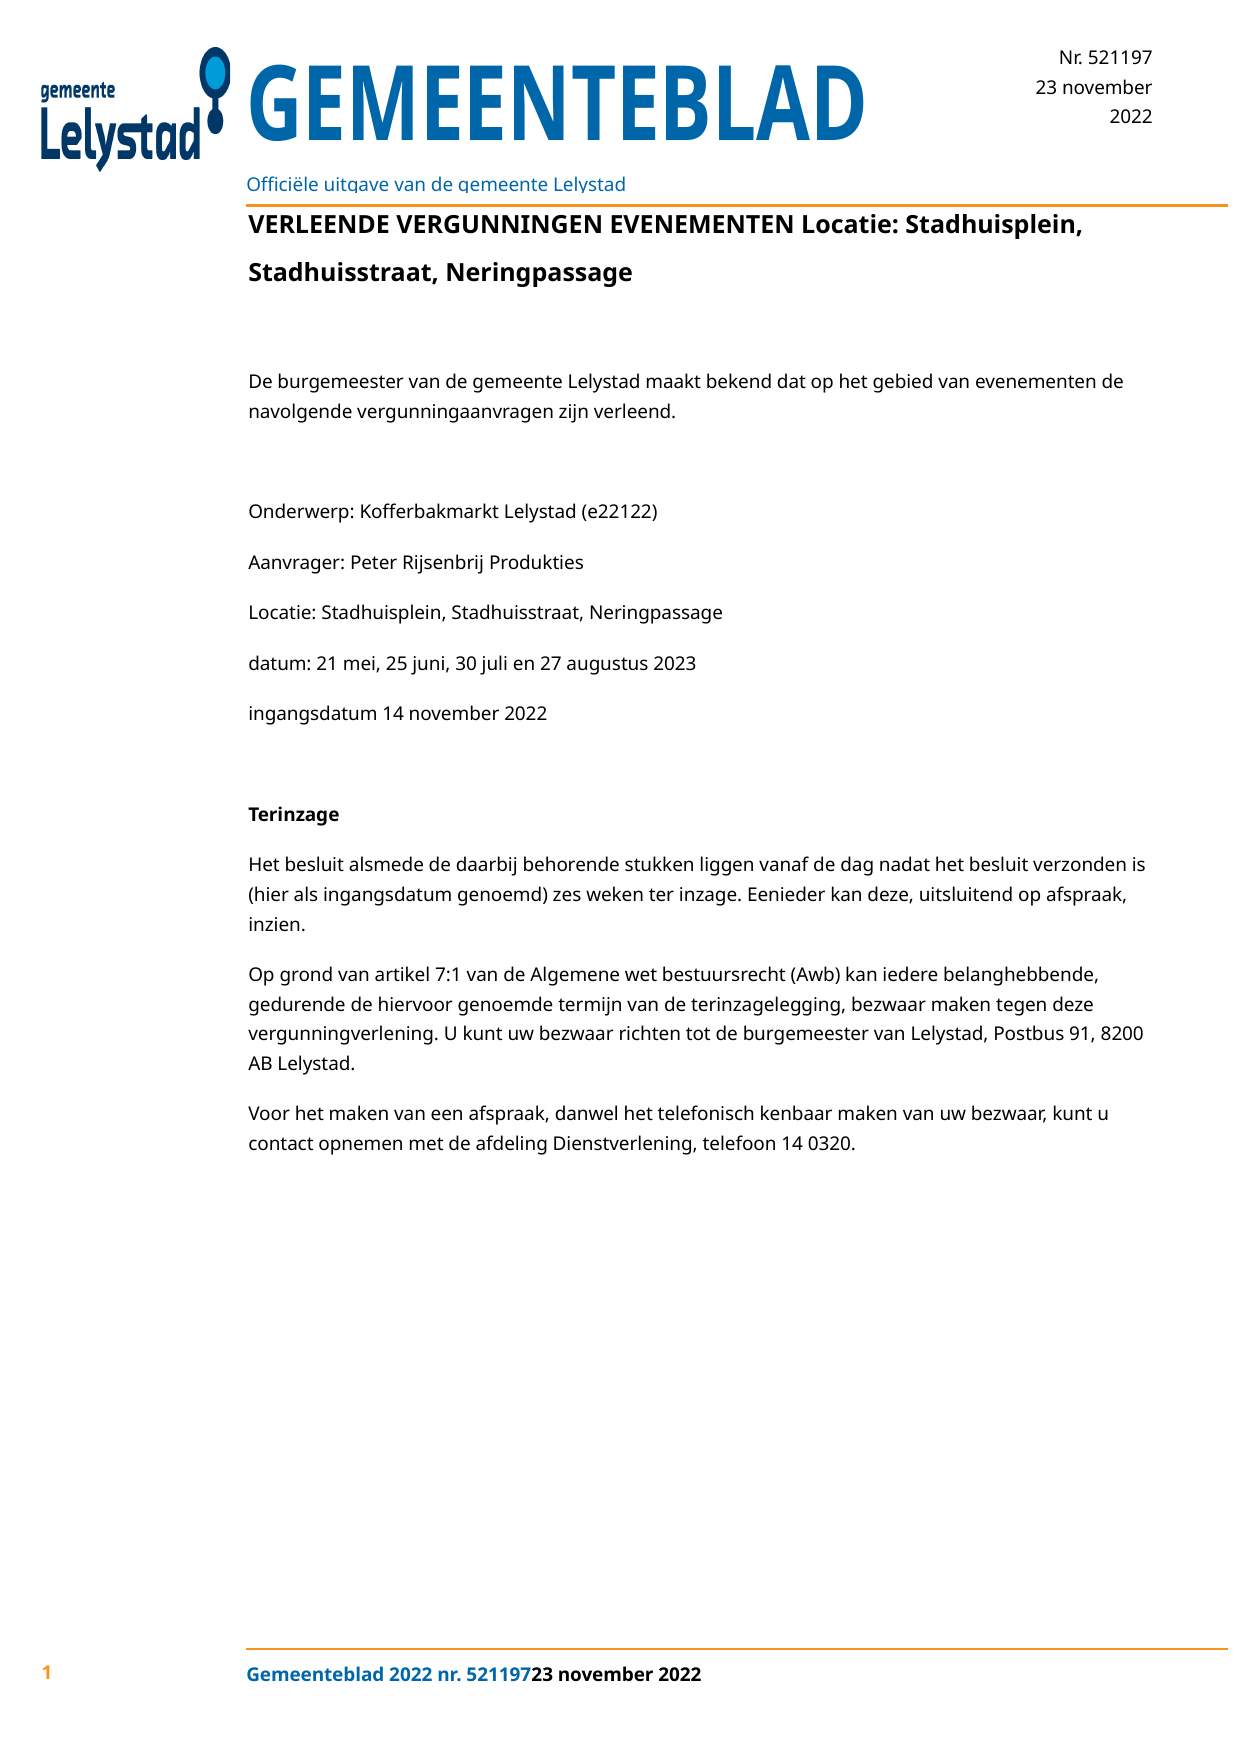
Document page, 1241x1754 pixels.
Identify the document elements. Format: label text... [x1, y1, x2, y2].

text De burgemeester van de gemeente Lelystad maakt bekend dat op het gebied van evenementen de navolgende vergunningaanvragen zijn verleend. [248, 368, 1152, 424]
text Het besluit alsmede de daarbij behorende stukken liggen vanaf de dag nadat het besluit verzonden is (hier als ingangsdatum genoemd) zes weken ter inzage. Eenieder kan deze, uitsluitend op afspraak, inzien. [248, 852, 1152, 937]
picture [41, 47, 231, 172]
text Aanvrager: Peter Rijsenbrij Produkties [248, 549, 1152, 575]
text Locatie: Stadhuisplein, Stadhuisstraat, Neringpassage [248, 599, 1152, 625]
text Op grond van artikel 7:1 van de Algemene wet bestuursrecht (Awb) kan iedere belanghebbende, gedurende de hiervoor genoemde termijn van de terinzagelegging, bezwaar maken tegen deze vergunningverlening. U kunt uw bezwaar richten tot de burgemeester van Lelystad, Postbus 91, 8200 AB Lelystad. [248, 961, 1152, 1076]
text Voor het maken van een afspraak, danwel het telefonisch kenbaar maken van uw bezwaar, kunt u contact opnemen met de afdeling Dienstverlening, telefoon 14 0320. [248, 1100, 1152, 1156]
text datum: 21 mei, 25 juni, 30 juli en 27 augustus 2023 [248, 650, 1152, 676]
text VERLEENDE VERGUNNINGEN EVENEMENTEN Locatie: Stadhuisplein, Stadhuisstraat, Neringpassage [248, 207, 1152, 288]
text Terinzage [248, 801, 1152, 827]
text Onderwerp: Kofferbakmarkt Lelystad (e22122) [248, 499, 1152, 524]
text ingangsdatum 14 november 2022 [248, 700, 1152, 726]
